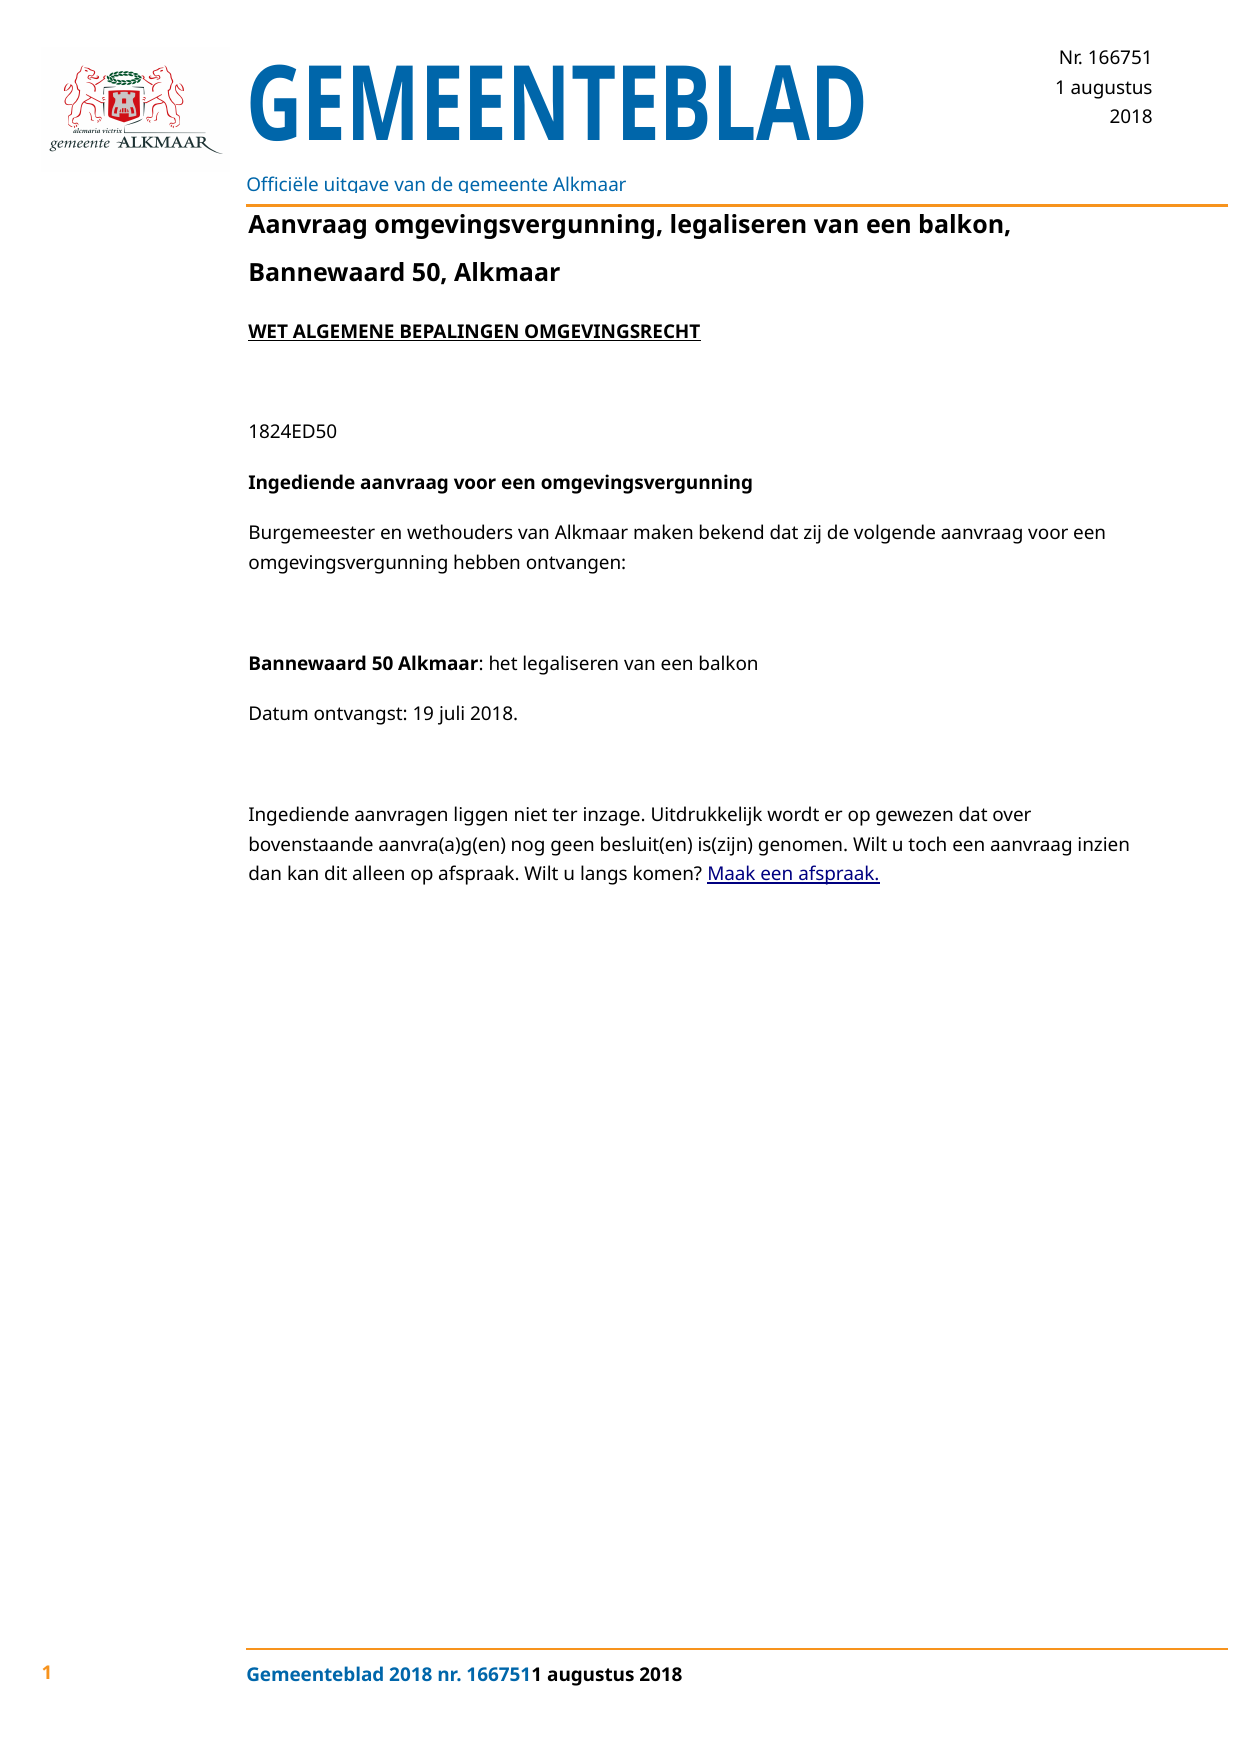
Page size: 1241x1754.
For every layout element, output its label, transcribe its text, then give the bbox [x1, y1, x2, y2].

text Aanvraag omgevingsvergunning, legaliseren van een balkon, Bannewaard 50, Alkmaar [248, 207, 1152, 288]
text Ingediende aanvraag voor een omgevingsvergunning [248, 469, 1152, 495]
text Burgemeester en wethouders van Alkmaar maken bekend dat zij de volgende aanvraag voor een omgevingsvergunning hebben ontvangen: [248, 519, 1152, 575]
text Datum ontvangst: 19 juli 2018. [248, 700, 1152, 726]
text WET ALGEMENE BEPALINGEN OMGEVINGSRECHT [248, 318, 1152, 344]
text Bannewaard 50 Alkmaar: het legaliseren van een balkon [248, 650, 1152, 676]
text Ingediende aanvragen liggen niet ter inzage. Uitdrukkelijk wordt er op gewezen dat over bovenstaande aanvra(a)g(en) nog geen besluit(en) is(zijn) genomen. Wilt u toch een aanvraag inzien dan kan dit alleen op afspraak. Wilt u langs komen? Maak een afspraak. [248, 801, 1152, 886]
picture [41, 47, 231, 172]
text 1824ED50 [248, 419, 1152, 444]
